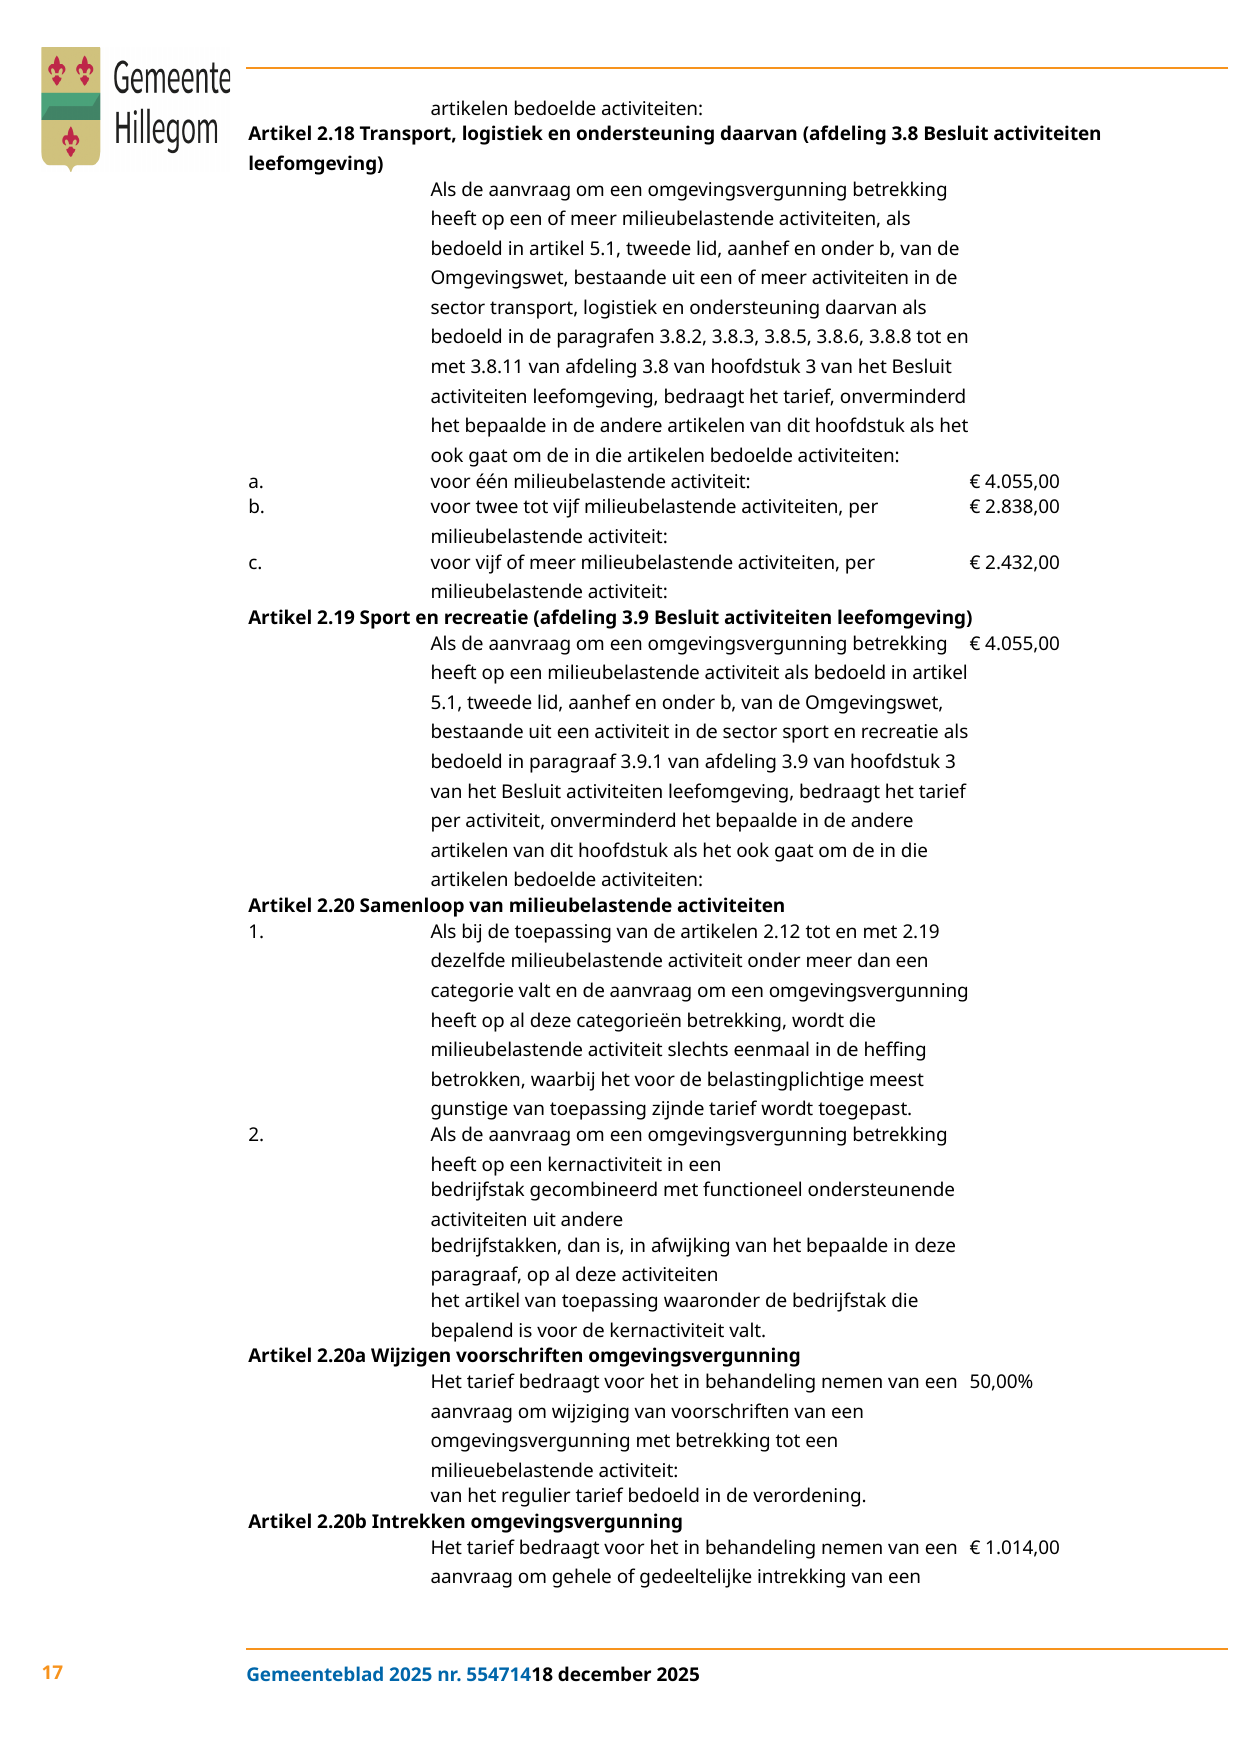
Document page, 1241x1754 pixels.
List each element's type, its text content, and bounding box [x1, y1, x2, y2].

table_cell [248, 1483, 430, 1508]
table_cell Artikel 2.19 Sport en recreatie (afdeling 3.9 Besluit activiteiten leefomgeving) [248, 604, 1152, 630]
table_cell Artikel 2.18 Transport, logistiek en ondersteuning daarvan (afdeling 3.8 Besluit activiteiten leefomgeving) [248, 121, 1152, 176]
table_cell [969, 176, 1152, 468]
table_cell Als bij de toepassing van de artikelen 2.12 tot en met 2.19 dezelfde milieubelastende activiteit onder meer dan een categorie valt en de aanvraag om een omgevingsvergunning heeft op al deze categorieën betrekking, wordt die milieubelastende activiteit slechts eenmaal in de heffing betrokken, waarbij het voor de belastingplichtige meest gunstige van toepassing zijnde tarief wordt toegepast. [430, 918, 969, 1121]
table_cell Als de aanvraag om een omgevingsvergunning betrekking heeft op een milieubelastende activiteit als bedoeld in artikel 5.1, tweede lid, aanhef en onder b, van de Omgevingswet, bestaande uit een activiteit in de sector sport en recreatie als bedoeld in paragraaf 3.9.1 van afdeling 3.9 van hoofdstuk 3 van het Besluit activiteiten leefomgeving, bedraagt het tarief per activiteit, onverminderd het bepaalde in de andere artikelen van dit hoofdstuk als het ook gaat om de in die artikelen bedoelde activiteiten: [430, 630, 969, 892]
table_cell voor één milieubelastende activiteit: [430, 468, 969, 493]
table_cell Het tarief bedraagt voor het in behandeling nemen van een aanvraag om wijziging van voorschriften van een omgevingsvergunning met betrekking tot een milieuebelastende activiteit: [430, 1368, 969, 1483]
table_cell € 4.055,00 [969, 468, 1152, 493]
table_cell [969, 918, 1152, 1121]
table_cell van het regulier tarief bedoeld in de verordening. [430, 1483, 969, 1508]
picture [41, 47, 231, 172]
table_cell Het tarief bedraagt voor het in behandeling nemen van een aanvraag om gehele of gedeeltelijke intrekking van een [430, 1534, 969, 1589]
table_cell artikelen bedoelde activiteiten: [430, 95, 969, 121]
table_cell 2. [248, 1121, 430, 1342]
table_cell Artikel 2.20a Wijzigen voorschriften omgevingsvergunning [248, 1343, 1152, 1368]
table_cell voor twee tot vijf milieubelastende activiteiten, per milieubelastende activiteit: [430, 494, 969, 549]
table_cell [969, 1121, 1152, 1342]
table_cell bedrijfstak gecombineerd met functioneel ondersteunende activiteiten uit andere [430, 1177, 969, 1232]
table_cell [248, 1534, 430, 1589]
table_cell [248, 95, 430, 121]
table_cell [248, 1368, 430, 1483]
table_cell Artikel 2.20 Samenloop van milieubelastende activiteiten [248, 892, 1152, 918]
table_cell b. [248, 494, 430, 549]
table_cell Als de aanvraag om een omgevingsvergunning betrekking heeft op een of meer milieubelastende activiteiten, als bedoeld in artikel 5.1, tweede lid, aanhef en onder b, van de Omgevingswet, bestaande uit een of meer activiteiten in de sector transport, logistiek en ondersteuning daarvan als bedoeld in de paragrafen 3.8.2, 3.8.3, 3.8.5, 3.8.6, 3.8.8 tot en met 3.8.11 van afdeling 3.8 van hoofdstuk 3 van het Besluit activiteiten leefomgeving, bedraagt het tarief, onverminderd het bepaalde in de andere artikelen van dit hoofdstuk als het ook gaat om de in die artikelen bedoelde activiteiten: [430, 176, 969, 468]
table_cell voor vijf of meer milieubelastende activiteiten, per milieubelastende activiteit: [430, 549, 969, 604]
table_cell Als de aanvraag om een omgevingsvergunning betrekking heeft op een kernactiviteit in een [430, 1121, 969, 1177]
table_cell [248, 630, 430, 892]
table_cell [248, 176, 430, 468]
table_cell € 2.838,00 [969, 494, 1152, 549]
table_cell bedrijfstakken, dan is, in afwijking van het bepaalde in deze paragraaf, op al deze activiteiten [430, 1232, 969, 1287]
table_cell c. [248, 549, 430, 604]
table_cell [969, 95, 1152, 121]
table_cell € 1.014,00 [969, 1534, 1152, 1589]
table_cell [969, 1483, 1152, 1508]
table_cell Artikel 2.20b Intrekken omgevingsvergunning [248, 1509, 1152, 1534]
table_cell 50,00% [969, 1368, 1152, 1483]
table_cell het artikel van toepassing waaronder de bedrijfstak die bepalend is voor de kernactiviteit valt. [430, 1287, 969, 1342]
table_cell € 4.055,00 [969, 630, 1152, 892]
table_cell 1. [248, 918, 430, 1121]
table_cell € 2.432,00 [969, 549, 1152, 604]
table_cell a. [248, 468, 430, 493]
